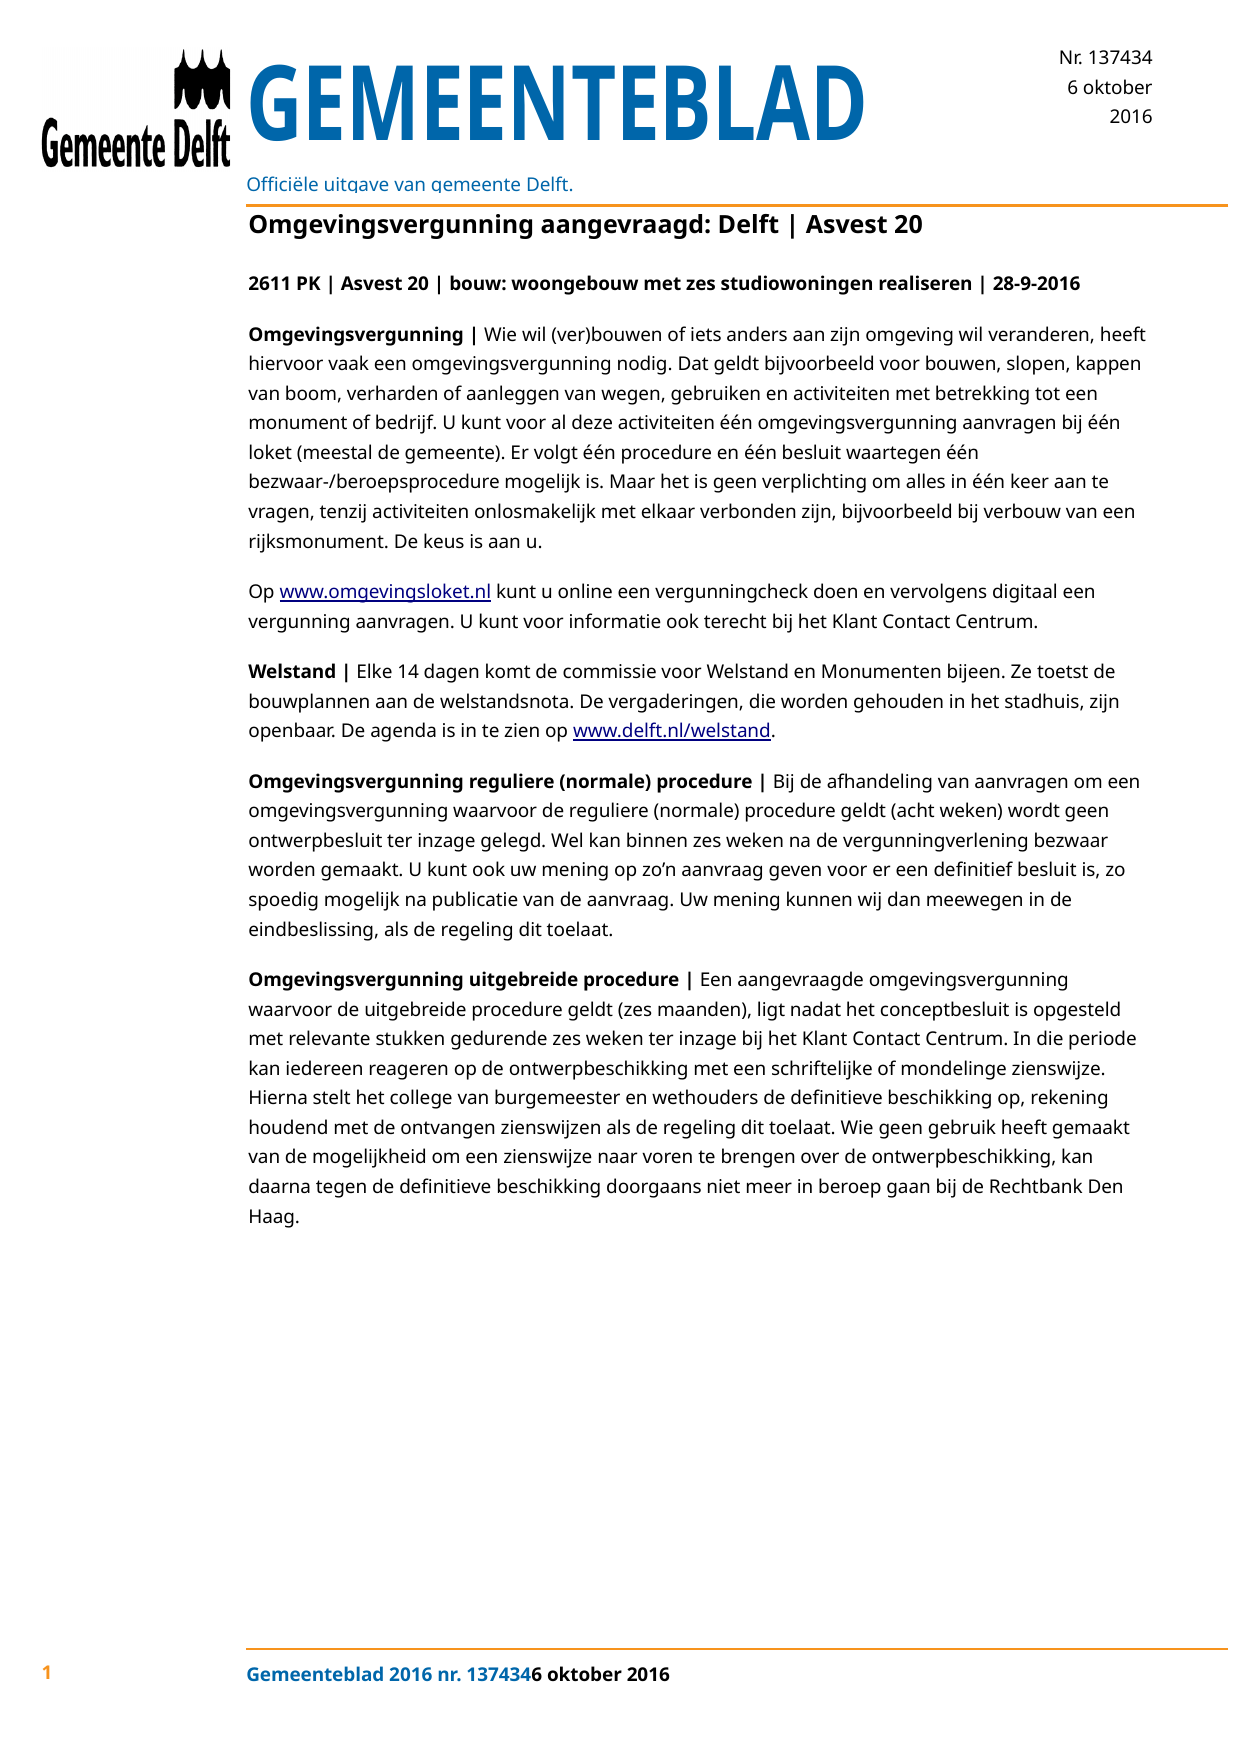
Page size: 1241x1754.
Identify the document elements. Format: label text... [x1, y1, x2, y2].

text 2611 PK | Asvest 20 | bouw: woongebouw met zes studiowoningen realiseren | 28-9-2016 [248, 270, 1152, 296]
text Op www.omgevingsloket.nl kunt u online een vergunningcheck doen en vervolgens digitaal een vergunning aanvragen. U kunt voor informatie ook terecht bij het Klant Contact Centrum. [248, 578, 1152, 633]
text Welstand | Elke 14 dagen komt de commissie voor Welstand en Monumenten bijeen. Ze toetst de bouwplannen aan de welstandsnota. De vergaderingen, die worden gehouden in het stadhuis, zijn openbaar. De agenda is in te zien op www.delft.nl/welstand. [248, 658, 1152, 743]
text Omgevingsvergunning aangevraagd: Delft | Asvest 20 [248, 207, 1152, 241]
text Omgevingsvergunning | Wie wil (ver)bouwen of iets anders aan zijn omgeving wil veranderen, heeft hiervoor vaak een omgevingsvergunning nodig. Dat geldt bijvoorbeeld voor bouwen, slopen, kappen van boom, verharden of aanleggen van wegen, gebruiken en activiteiten met betrekking tot een monument of bedrijf. U kunt voor al deze activiteiten één omgevingsvergunning aanvragen bij één loket (meestal de gemeente). Er volgt één procedure en één besluit waartegen één bezwaar-/beroepsprocedure mogelijk is. Maar het is geen verplichting om alles in één keer aan te vragen, tenzij activiteiten onlosmakelijk met elkaar verbonden zijn, bijvoorbeeld bij verbouw van een rijksmonument. De keus is aan u. [248, 321, 1152, 553]
picture [41, 47, 231, 172]
text Omgevingsvergunning reguliere (normale) procedure | Bij de afhandeling van aanvragen om een omgevingsvergunning waarvoor de reguliere (normale) procedure geldt (acht weken) wordt geen ontwerpbesluit ter inzage gelegd. Wel kan binnen zes weken na de vergunningverlening bezwaar worden gemaakt. U kunt ook uw mening op zo’n aanvraag geven voor er een definitief besluit is, zo spoedig mogelijk na publicatie van de aanvraag. Uw mening kunnen wij dan meewegen in de eindbeslissing, als de regeling dit toelaat. [248, 768, 1152, 941]
text Omgevingsvergunning uitgebreide procedure | Een aangevraagde omgevingsvergunning waarvoor de uitgebreide procedure geldt (zes maanden), ligt nadat het conceptbesluit is opgesteld met relevante stukken gedurende zes weken ter inzage bij het Klant Contact Centrum. In die periode kan iedereen reageren op de ontwerpbeschikking met een schriftelijke of mondelinge zienswijze. Hierna stelt het college van burgemeester en wethouders de definitieve beschikking op, rekening houdend met de ontvangen zienswijzen als de regeling dit toelaat. Wie geen gebruik heeft gemaakt van de mogelijkheid om een zienswijze naar voren te brengen over de ontwerpbeschikking, kan daarna tegen de definitieve beschikking doorgaans niet meer in beroep gaan bij de Rechtbank Den Haag. [248, 966, 1152, 1228]
